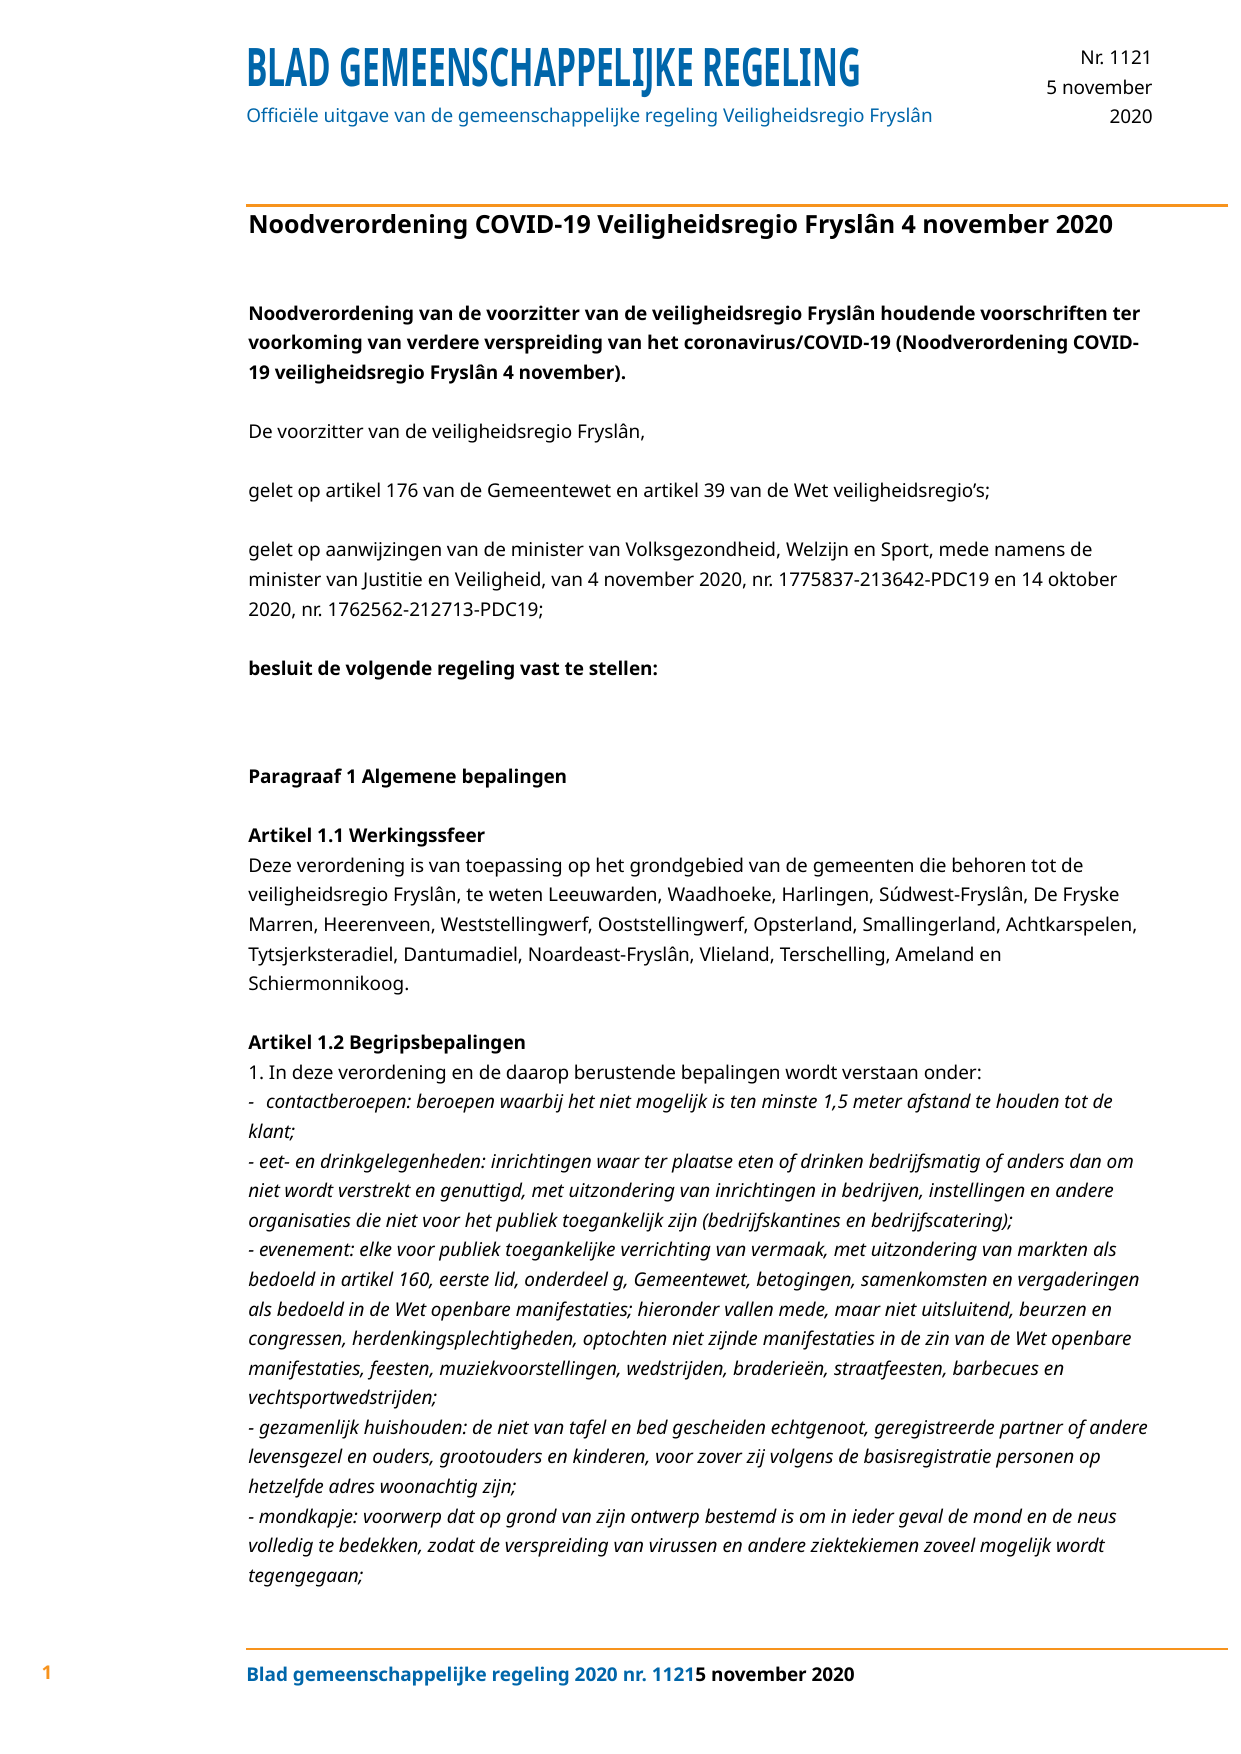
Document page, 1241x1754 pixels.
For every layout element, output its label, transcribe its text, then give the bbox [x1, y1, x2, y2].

text Noodverordening van de voorzitter van de veiligheidsregio Fryslân houdende voorschriften ter voorkoming van verdere verspreiding van het coronavirus/COVID-19 (Noodverordening COVID-19 veiligheidsregio Fryslân 4 november). [248, 300, 1152, 385]
text Noodverordening COVID-19 Veiligheidsregio Fryslân 4 november 2020 [248, 207, 1152, 241]
text Artikel 1.1 Werkingssfeer [248, 822, 1152, 848]
text - contactberoepen: beroepen waarbij het niet mogelijk is ten minste 1,5 meter afstand te houden tot de klant; [248, 1089, 1152, 1144]
text - evenement: elke voor publiek toegankelijke verrichting van vermaak, met uitzondering van markten als bedoeld in artikel 160, eerste lid, onderdeel g, Gemeentewet, betogingen, samenkomsten en vergaderingen als bedoeld in de Wet openbare manifestaties; hieronder vallen mede, maar niet uitsluitend, beurzen en congressen, herdenkingsplechtigheden, optochten niet zijnde manifestaties in de zin van de Wet openbare manifestaties, feesten, muziekvoorstellingen, wedstrijden, braderieën, straatfeesten, barbecues en vechtsportwedstrijden; [248, 1237, 1152, 1410]
text - mondkapje: voorwerp dat op grond van zijn ontwerp bestemd is om in ieder geval de mond en de neus volledig te bedekken, zodat de verspreiding van virussen en andere ziektekiemen zoveel mogelijk wordt tegengegaan; [248, 1503, 1152, 1588]
text De voorzitter van de veiligheidsregio Fryslân, [248, 418, 1152, 444]
text 1. In deze verordening en de daarop berustende bepalingen wordt verstaan onder: [248, 1059, 1152, 1085]
text Artikel 1.2 Begripsbepalingen [248, 1029, 1152, 1055]
picture [41, 47, 231, 172]
text gelet op artikel 176 van de Gemeentewet en artikel 39 van de Wet veiligheidsregio’s; [248, 477, 1152, 503]
text - eet- en drinkgelegenheden: inrichtingen waar ter plaatse eten of drinken bedrijfsmatig of anders dan om niet wordt verstrekt en genuttigd, met uitzondering van inrichtingen in bedrijven, instellingen en andere organisaties die niet voor het publiek toegankelijk zijn (bedrijfskantines en bedrijfscatering); [248, 1148, 1152, 1233]
text besluit de volgende regeling vast te stellen: [248, 655, 1152, 681]
text Deze verordening is van toepassing op het grondgebied van de gemeenten die behoren tot de veiligheidsregio Fryslân, te weten Leeuwarden, Waadhoeke, Harlingen, Súdwest-Fryslân, De Fryske Marren, Heerenveen, Weststellingwerf, Ooststellingwerf, Opsterland, Smallingerland, Achtkarspelen, Tytsjerksteradiel, Dantumadiel, Noardeast-Fryslân, Vlieland, Terschelling, Ameland en Schiermonnikoog. [248, 852, 1152, 996]
text Paragraaf 1 Algemene bepalingen [248, 763, 1152, 789]
text gelet op aanwijzingen van de minister van Volksgezondheid, Welzijn en Sport, mede namens de minister van Justitie en Veiligheid, van 4 november 2020, nr. 1775837-213642-PDC19 en 14 oktober 2020, nr. 1762562-212713-PDC19; [248, 537, 1152, 621]
text - gezamenlijk huishouden: de niet van tafel en bed gescheiden echtgenoot, geregistreerde partner of andere levensgezel en ouders, grootouders en kinderen, voor zover zij volgens de basisregistratie personen op hetzelfde adres woonachtig zijn; [248, 1414, 1152, 1499]
